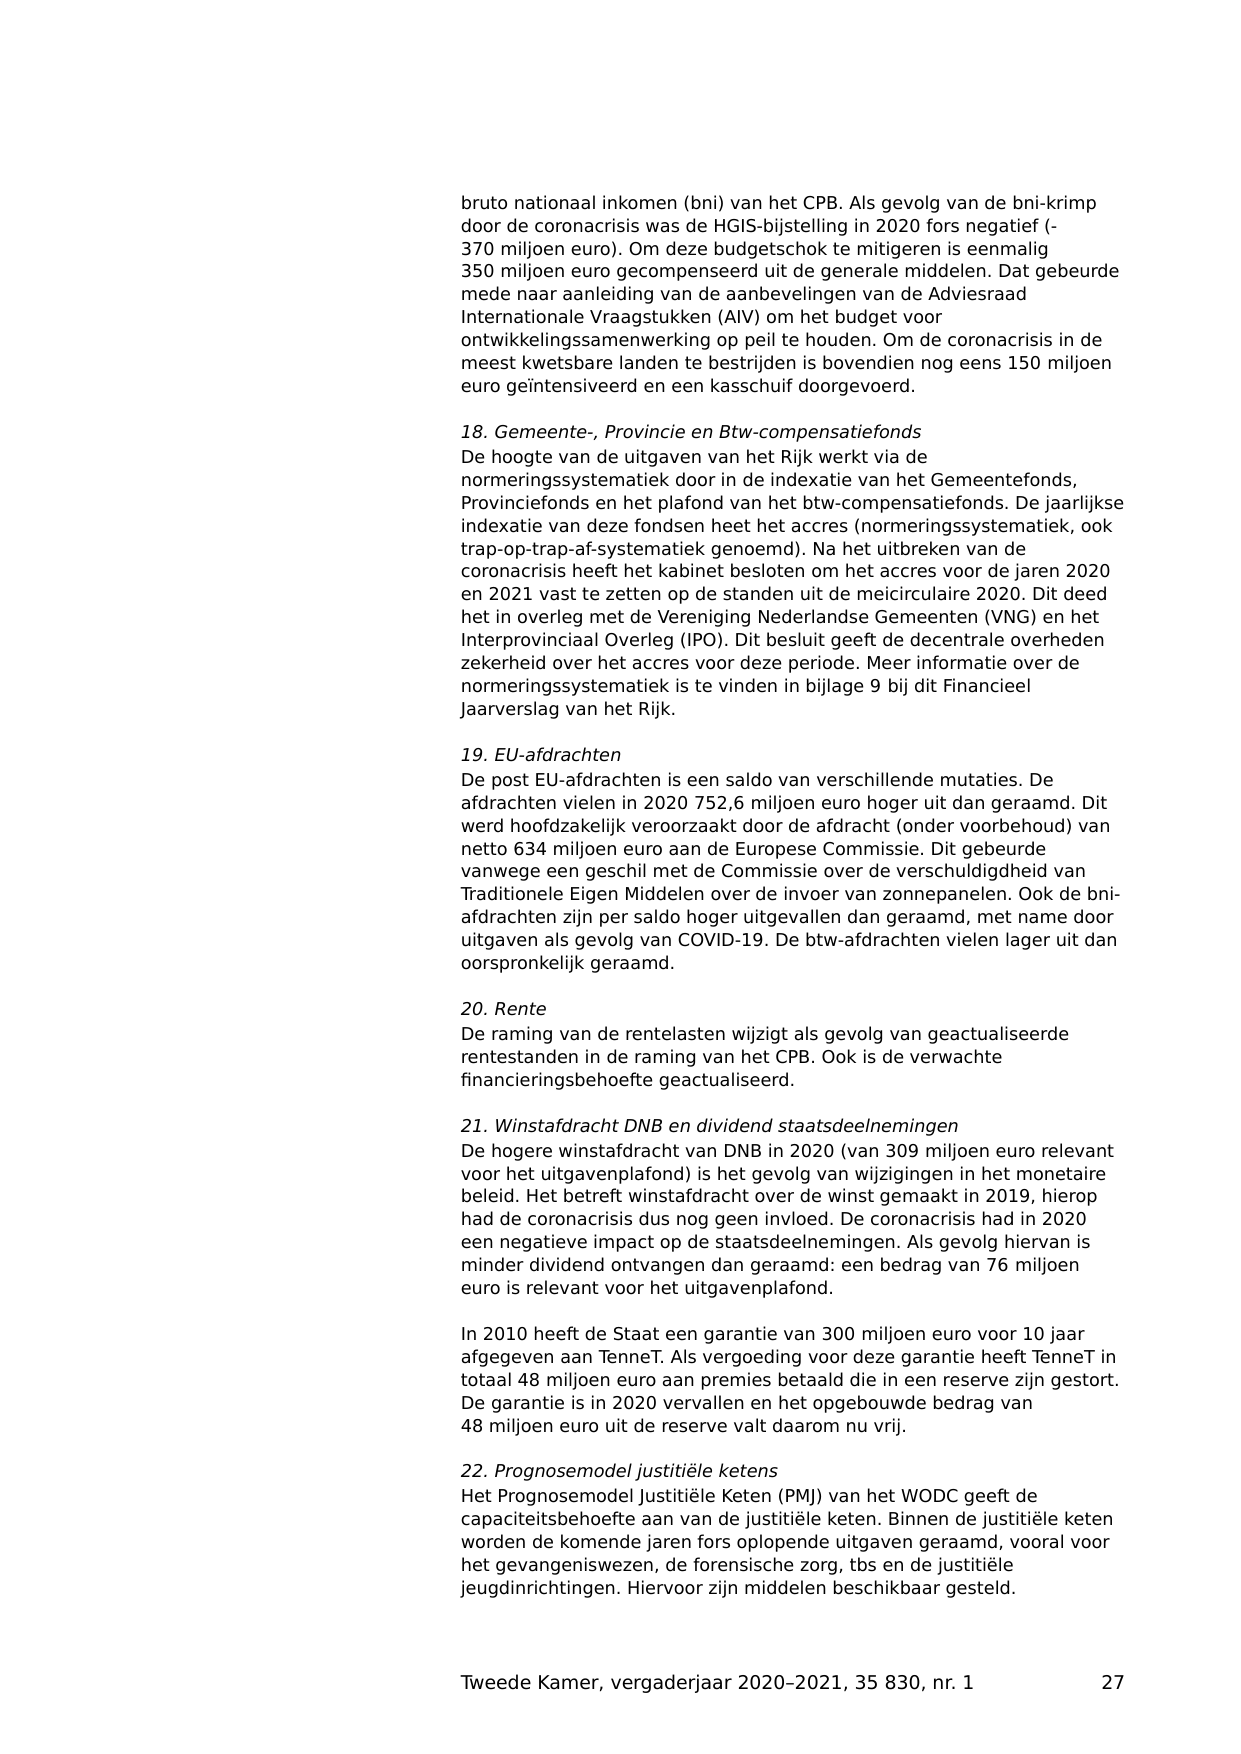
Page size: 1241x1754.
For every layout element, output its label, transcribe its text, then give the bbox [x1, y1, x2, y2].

text In 2010 heeft de Staat een garantie van 300 miljoen euro voor 10 jaar afgegeven aan TenneT. Als vergoeding voor deze garantie heeft TenneT in totaal 48 miljoen euro aan premies betaald die in een reserve zijn gestort. De garantie is in 2020 vervallen en het opgebouwde bedrag van 48 miljoen euro uit de reserve valt daarom nu vrij. [461, 1322, 1125, 1437]
text De post EU-afdrachten is een saldo van verschillende mutaties. De afdrachten vielen in 2020 752,6 miljoen euro hoger uit dan geraamd. Dit werd hoofdzakelijk veroorzaakt door de afdracht (onder voorbehoud) van netto 634 miljoen euro aan de Europese Commissie. Dit gebeurde vanwege een geschil met de Commissie over de verschuldigdheid van Traditionele Eigen Middelen over de invoer van zonnepanelen. Ook de bni-afdrachten zijn per saldo hoger uitgevallen dan geraamd, met name door uitgaven als gevolg van COVID-19. De btw-afdrachten vielen lager uit dan oorspronkelijk geraamd. [461, 768, 1125, 974]
text 18. Gemeente-, Provincie en Btw-compensatiefonds [461, 420, 1125, 443]
text Het Prognosemodel Justitiële Keten (PMJ) van het WODC geeft de capaciteitsbehoefte aan van de justitiële keten. Binnen de justitiële keten worden de komende jaren fors oplopende uitgaven geraamd, vooral voor het gevangeniswezen, de forensische zorg, tbs en de justitiële jeugdinrichtingen. Hiervoor zijn middelen beschikbaar gesteld. [461, 1484, 1125, 1599]
text 21. Winstafdracht DNB en dividend staatsdeelnemingen [461, 1114, 1125, 1137]
text 20. Rente [461, 997, 1125, 1020]
text De raming van de rentelasten wijzigt als gevolg van geactualiseerde rentestanden in de raming van het CPB. Ook is de verwachte financieringsbehoefte geactualiseerd. [461, 1022, 1125, 1091]
text 19. EU-afdrachten [461, 743, 1125, 766]
text De hoogte van de uitgaven van het Rijk werkt via de normeringssystematiek door in de indexatie van het Gemeentefonds, Provinciefonds en het plafond van het btw-compensatiefonds. De jaarlijkse indexatie van deze fondsen heet het accres (normeringssystematiek, ook trap-op-trap-af-systematiek genoemd). Na het uitbreken van de coronacrisis heeft het kabinet besloten om het accres voor de jaren 2020 en 2021 vast te zetten op de standen uit de meicirculaire 2020. Dit deed het in overleg met de Vereniging Nederlandse Gemeenten (VNG) en het Interprovinciaal Overleg (IPO). Dit besluit geeft de decentrale overheden zekerheid over het accres voor deze periode. Meer informatie over de normeringssystematiek is te vinden in bijlage 9 bij dit Financieel Jaarverslag van het Rijk. [461, 445, 1125, 720]
text 22. Prognosemodel justitiële ketens [461, 1459, 1125, 1482]
text De hogere winstafdracht van DNB in 2020 (van 309 miljoen euro relevant voor het uitgavenplafond) is het gevolg van wijzigingen in het monetaire beleid. Het betreft winstafdracht over de winst gemaakt in 2019, hierop had de coronacrisis dus nog geen invloed. De coronacrisis had in 2020 een negatieve impact op de staatsdeelnemingen. Als gevolg hiervan is minder dividend ontvangen dan geraamd: een bedrag van 76 miljoen euro is relevant voor het uitgavenplafond. [461, 1139, 1125, 1299]
text bruto nationaal inkomen (bni) van het CPB. Als gevolg van de bni-krimp door de coronacrisis was de HGIS-bijstelling in 2020 fors negatief (-370 miljoen euro). Om deze budgetschok te mitigeren is eenmalig 350 miljoen euro gecompenseerd uit de generale middelen. Dat gebeurde mede naar aanleiding van de aanbevelingen van de Adviesraad Internationale Vraagstukken (AIV) om het budget voor ontwikkelingssamenwerking op peil te houden. Om de coronacrisis in de meest kwetsbare landen te bestrijden is bovendien nog eens 150 miljoen euro geïntensiveerd en een kasschuif doorgevoerd. [461, 191, 1125, 397]
